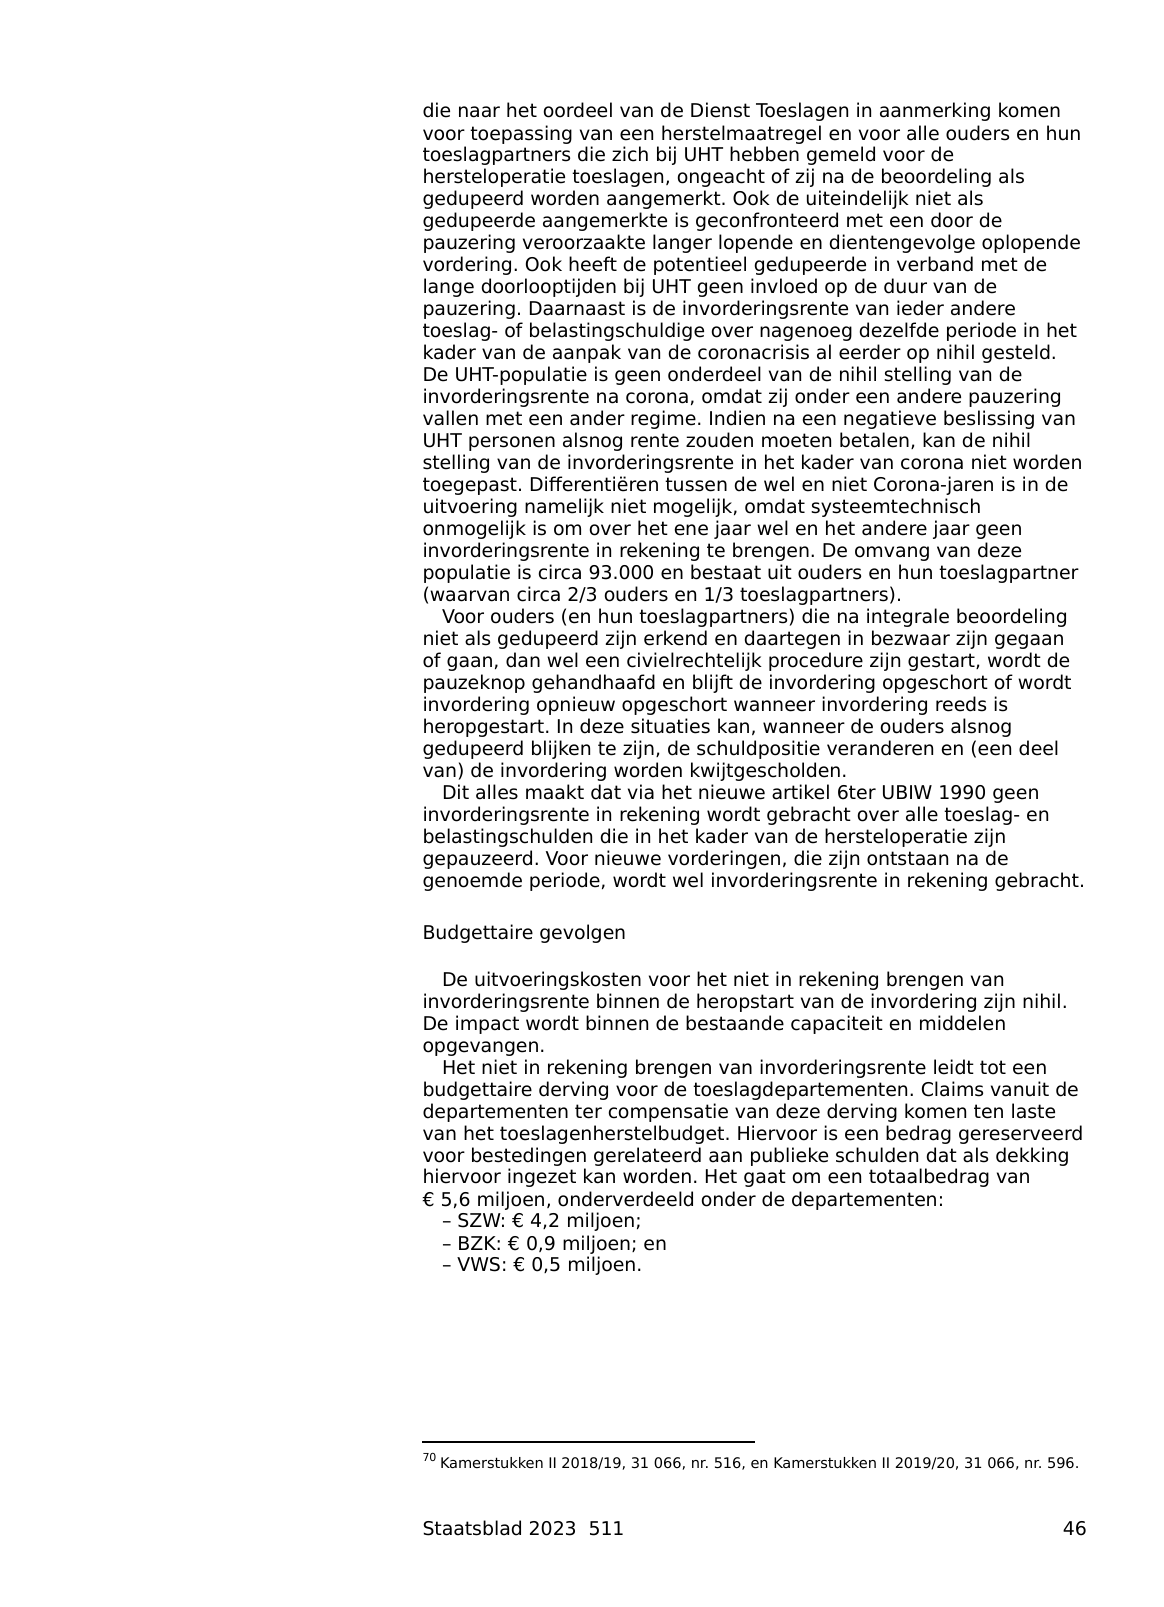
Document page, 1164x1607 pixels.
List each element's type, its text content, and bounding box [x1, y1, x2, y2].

text die naar het oordeel van de Dienst Toeslagen in aanmerking komen voor toepassing van een herstelmaatregel en voor alle ouders en hun toeslagpartners die zich bij UHT hebben gemeld voor de hersteloperatie toeslagen, ongeacht of zij na de beoordeling als gedupeerd worden aangemerkt. Ook de uiteindelijk niet als gedupeerde aangemerkte is geconfronteerd met een door de pauzering veroorzaakte langer lopende en dientengevolge oplopende vordering. Ook heeft de potentieel gedupeerde in verband met de lange doorlooptijden bij UHT geen invloed op de duur van de pauzering. Daarnaast is de invorderingsrente van ieder andere toeslag- of belastingschuldige over nagenoeg dezelfde periode in het kader van de aanpak van de coronacrisis al eerder op nihil gesteld. De UHT-populatie is geen onderdeel van de nihil stelling van de invorderingsrente na corona, omdat zij onder een andere pauzering vallen met een ander regime. Indien na een negatieve beslissing van UHT personen alsnog rente zouden moeten betalen, kan de nihil stelling van de invorderingsrente in het kader van corona niet worden toegepast. Differentiëren tussen de wel en niet Corona-jaren is in de uitvoering namelijk niet mogelijk, omdat systeemtechnisch onmogelijk is om over het ene jaar wel en het andere jaar geen invorderingsrente in rekening te brengen. De omvang van deze populatie is circa 93.000 en bestaat uit ouders en hun toeslagpartner (waarvan circa 2/3 ouders en 1/3 toeslagpartners). [422, 100, 1087, 606]
text – SZW: € 4,2 miljoen; [422, 1210, 1087, 1232]
text Dit alles maakt dat via het nieuwe artikel 6ter UBIW 1990 geen invorderingsrente in rekening wordt gebracht over alle toeslag- en belastingschulden die in het kader van de hersteloperatie zijn gepauzeerd. Voor nieuwe vorderingen, die zijn ontstaan na de genoemde periode, wordt wel invorderingsrente in rekening gebracht. [422, 782, 1087, 892]
text – BZK: € 0,9 miljoen; en [422, 1232, 1087, 1254]
text – VWS: € 0,5 miljoen. [422, 1254, 1087, 1276]
text De uitvoeringskosten voor het niet in rekening brengen van invorderingsrente binnen de heropstart van de invordering zijn nihil. De impact wordt binnen de bestaande capaciteit en middelen opgevangen. [422, 969, 1087, 1057]
text Kamerstukken II 2018/19, 31 066, nr. 516, en Kamerstukken II 2019/20, 31 066, nr. 596. [422, 1451, 1087, 1473]
text Voor ouders (en hun toeslagpartners) die na integrale beoordeling niet als gedupeerd zijn erkend en daartegen in bezwaar zijn gegaan of gaan, dan wel een civielrechtelijk procedure zijn gestart, wordt de pauzeknop gehandhaafd en blijft de invordering opgeschort of wordt invordering opnieuw opgeschort wanneer invordering reeds is heropgestart. In deze situaties kan, wanneer de ouders alsnog gedupeerd blijken te zijn, de schuldpositie veranderen en (een deel van) de invordering worden kwijtgescholden. [422, 606, 1087, 782]
text Het niet in rekening brengen van invorderingsrente leidt tot een budgettaire derving voor de toeslagdepartementen. Claims vanuit de departementen ter compensatie van deze derving komen ten laste van het toeslagenherstelbudget. Hiervoor is een bedrag gereserveerd voor bestedingen gerelateerd aan publieke schulden dat als dekking hiervoor ingezet kan worden. Het gaat om een totaalbedrag van € 5,6 miljoen, onderverdeeld onder de departementen: [422, 1057, 1087, 1210]
subtitle Budgettaire gevolgen [422, 922, 1087, 944]
